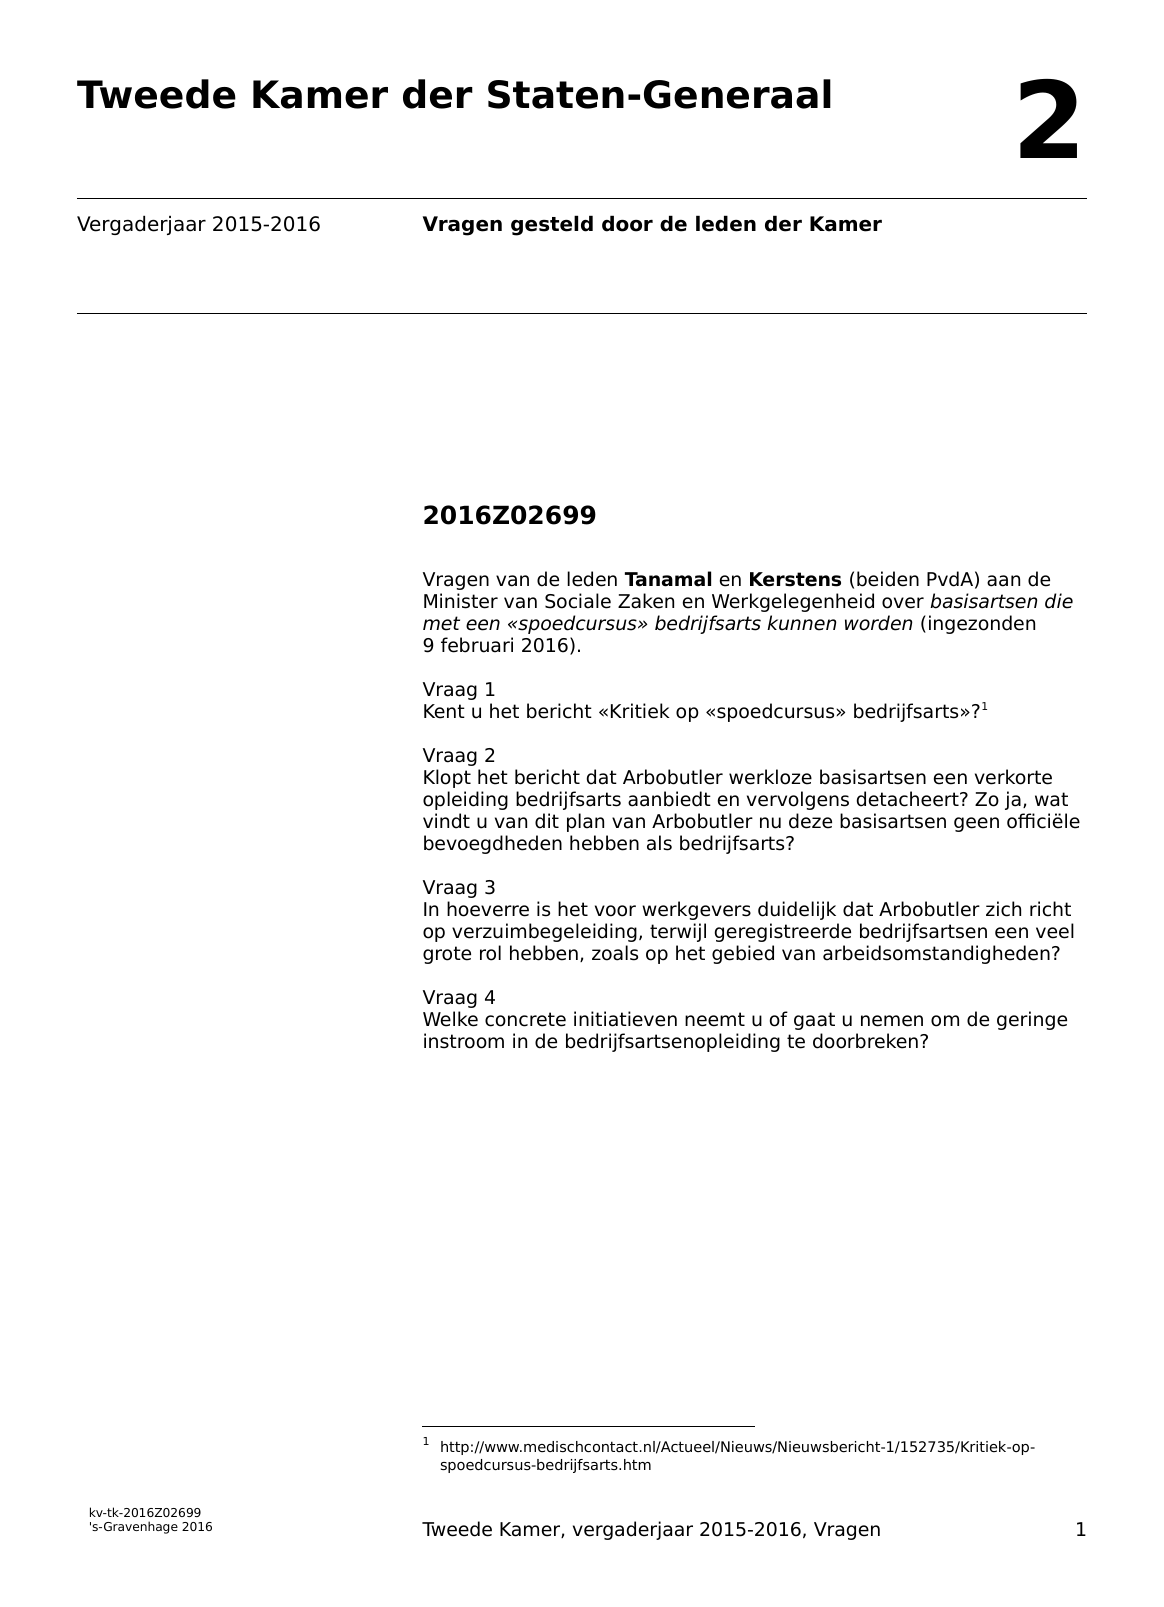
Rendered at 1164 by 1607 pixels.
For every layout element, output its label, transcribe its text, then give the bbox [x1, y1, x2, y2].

table_cell Vergaderjaar 2015-2016 [77, 199, 422, 313]
table_header 2 [886, 59, 1087, 198]
text Vraag 4 [422, 987, 1087, 1009]
text 's-Gravenhage 2016 [88, 1520, 323, 1534]
text Vraag 3 [422, 877, 1087, 899]
table_header Tweede Kamer der Staten-Generaal [77, 59, 886, 198]
table_cell Vragen gesteld door de leden der Kamer [422, 199, 1087, 313]
text Kent u het bericht «Kritiek op «spoedcursus» bedrijfsarts»? [422, 701, 1087, 723]
text kv-tk-2016Z02699 [88, 1506, 323, 1520]
text 2016Z02699 [422, 501, 1087, 531]
text Vragen van de leden Tanamal en Kerstens (beiden PvdA) aan de Minister van Sociale Zaken en Werkgelegenheid over basisartsen die met een «spoedcursus» bedrijfsarts kunnen worden (ingezonden 9 februari 2016). [422, 569, 1087, 657]
text In hoeverre is het voor werkgevers duidelijk dat Arbobutler zich richt op verzuimbegeleiding, terwijl geregistreerde bedrijfsartsen een veel grote rol hebben, zoals op het gebied van arbeidsomstandigheden? [422, 899, 1087, 965]
text Vraag 1 [422, 679, 1087, 701]
text Vraag 2 [422, 745, 1087, 767]
text Klopt het bericht dat Arbobutler werkloze basisartsen een verkorte opleiding bedrijfsarts aanbiedt en vervolgens detacheert? Zo ja, wat vindt u van dit plan van Arbobutler nu deze basisartsen geen officiële bevoegdheden hebben als bedrijfsarts? [422, 767, 1087, 855]
text Welke concrete initiatieven neemt u of gaat u nemen om de geringe instroom in de bedrijfsartsenopleiding te doorbreken? [422, 1009, 1087, 1053]
text http://www.medischcontact.nl/Actueel/Nieuws/Nieuwsbericht-1/152735/Kritiek-op-spoedcursus-bedrijfsarts.htm [422, 1435, 1087, 1474]
